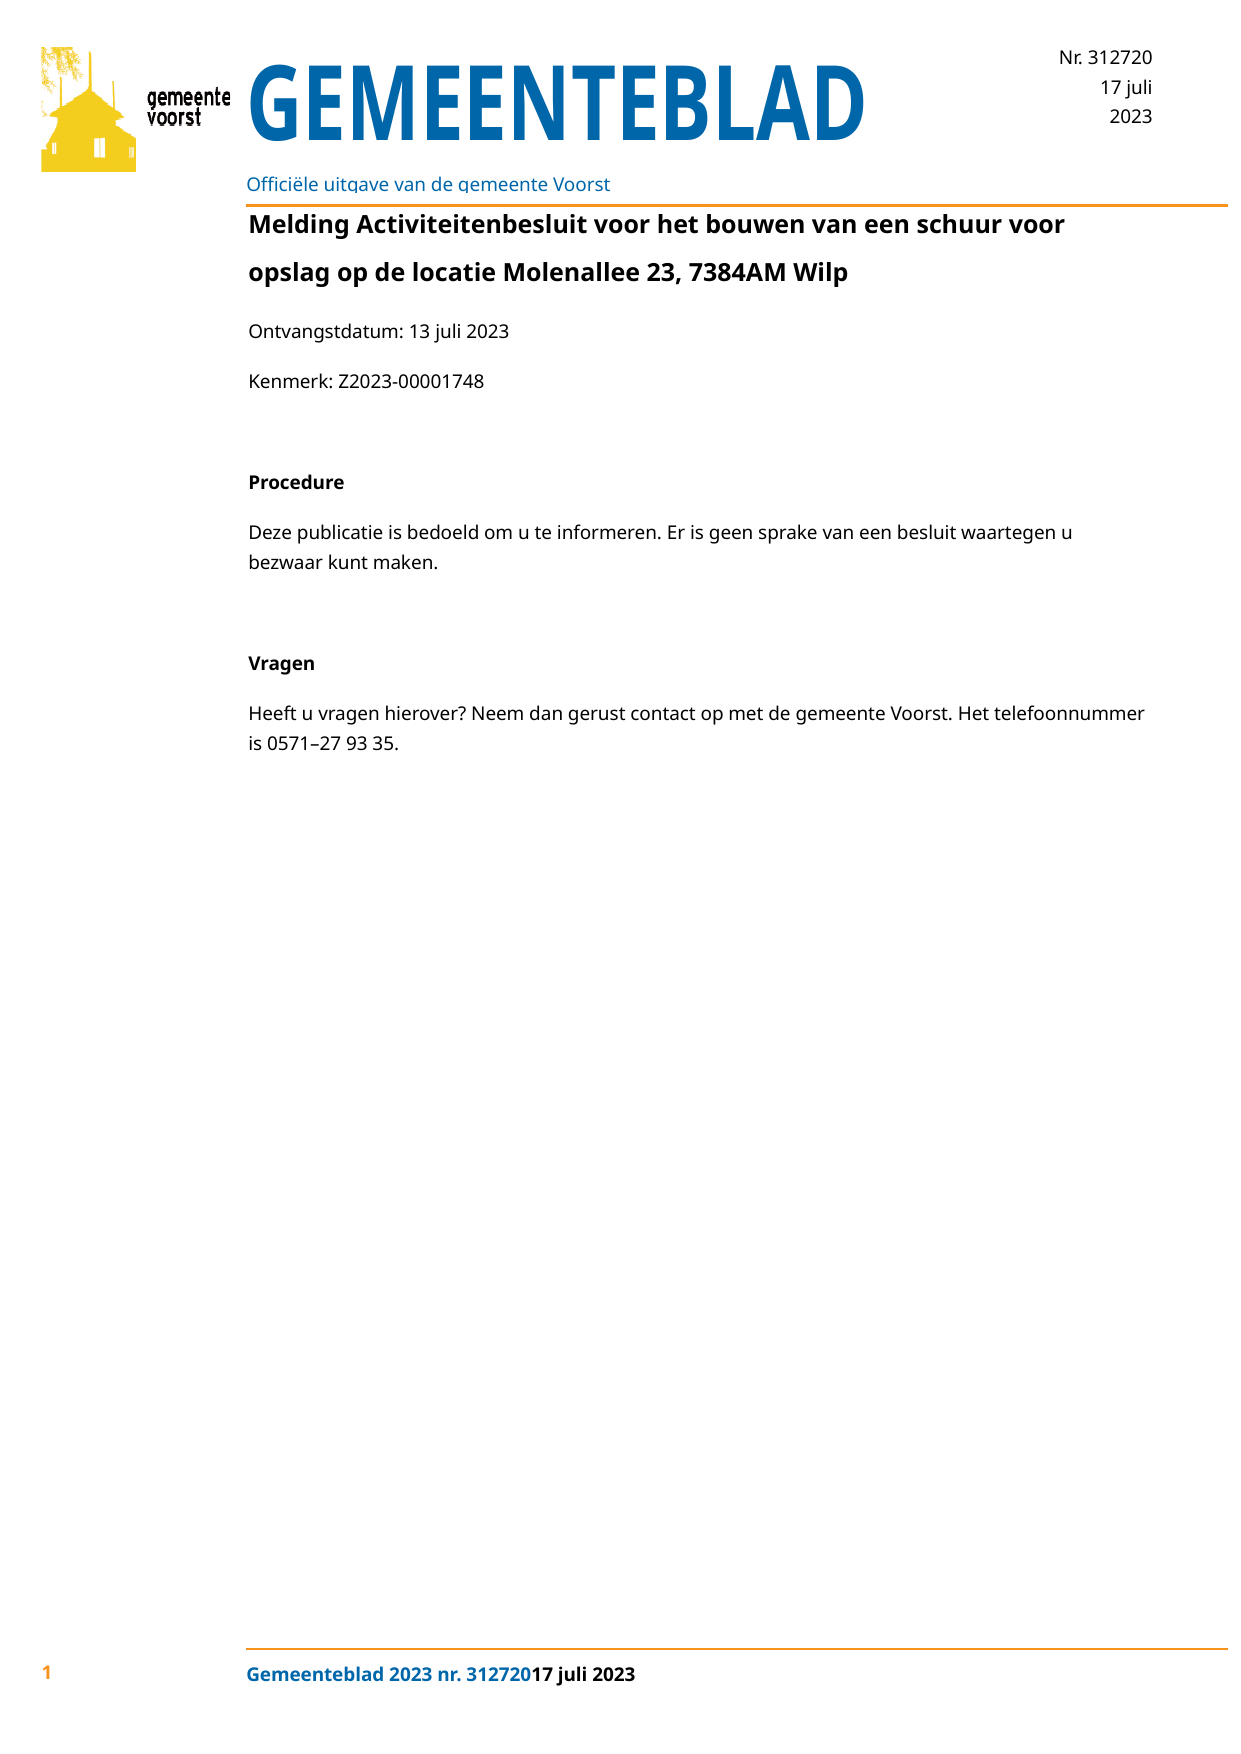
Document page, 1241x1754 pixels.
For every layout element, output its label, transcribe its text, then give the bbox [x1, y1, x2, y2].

text Procedure [248, 469, 1152, 495]
text Kenmerk: Z2023-00001748 [248, 368, 1152, 394]
text Ontvangstdatum: 13 juli 2023 [248, 318, 1152, 344]
text Heeft u vragen hierover? Neem dan gerust contact op met de gemeente Voorst. Het telefoonnummer is 0571–27 93 35. [248, 700, 1152, 756]
text Melding Activiteitenbesluit voor het bouwen van een schuur voor opslag op de locatie Molenallee 23, 7384AM Wilp [248, 207, 1152, 288]
text Deze publicatie is bedoeld om u te informeren. Er is geen sprake van een besluit waartegen u bezwaar kunt maken. [248, 519, 1152, 575]
picture [41, 47, 231, 172]
text Vragen [248, 650, 1152, 676]
